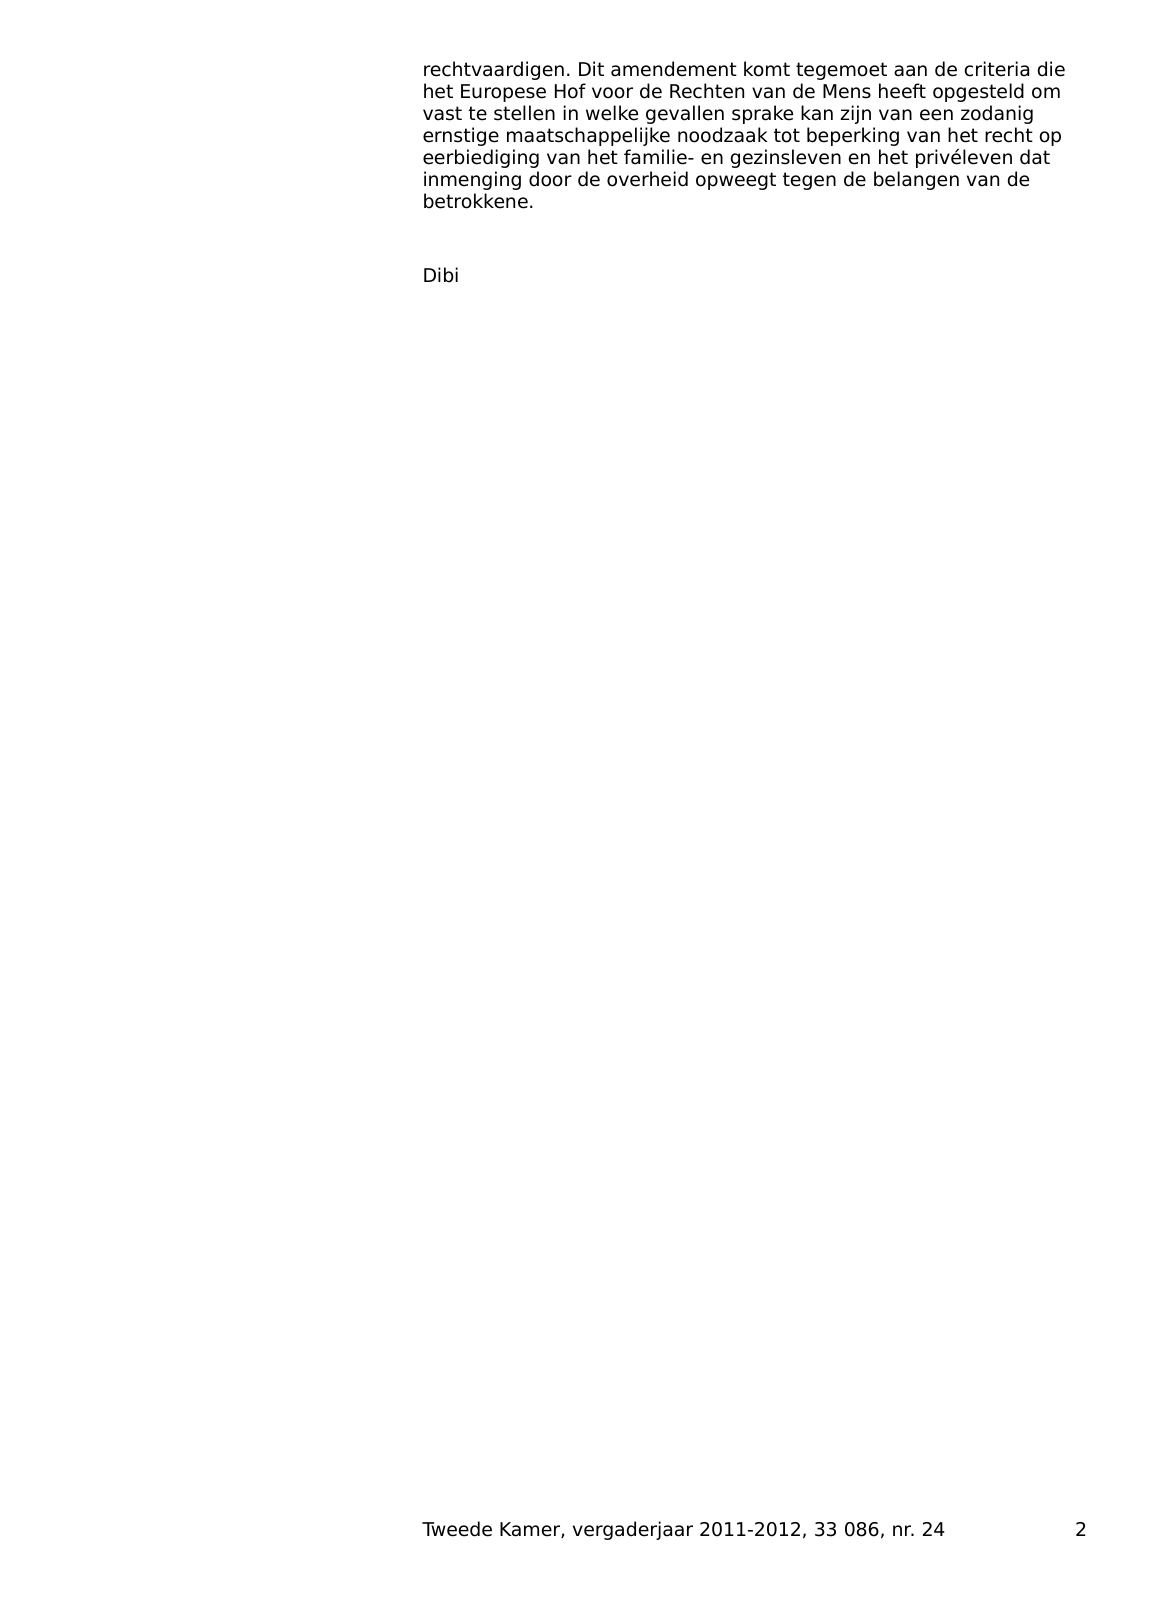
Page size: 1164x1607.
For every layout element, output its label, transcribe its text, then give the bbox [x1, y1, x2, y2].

text rechtvaardigen. Dit amendement komt tegemoet aan de criteria die het Europese Hof voor de Rechten van de Mens heeft opgesteld om vast te stellen in welke gevallen sprake kan zijn van een zodanig ernstige maatschappelijke noodzaak tot beperking van het recht op eerbiediging van het familie- en gezinsleven en het privéleven dat inmenging door de overheid opweegt tegen de belangen van de betrokkene. [422, 59, 1087, 213]
text Dibi [422, 243, 1087, 287]
